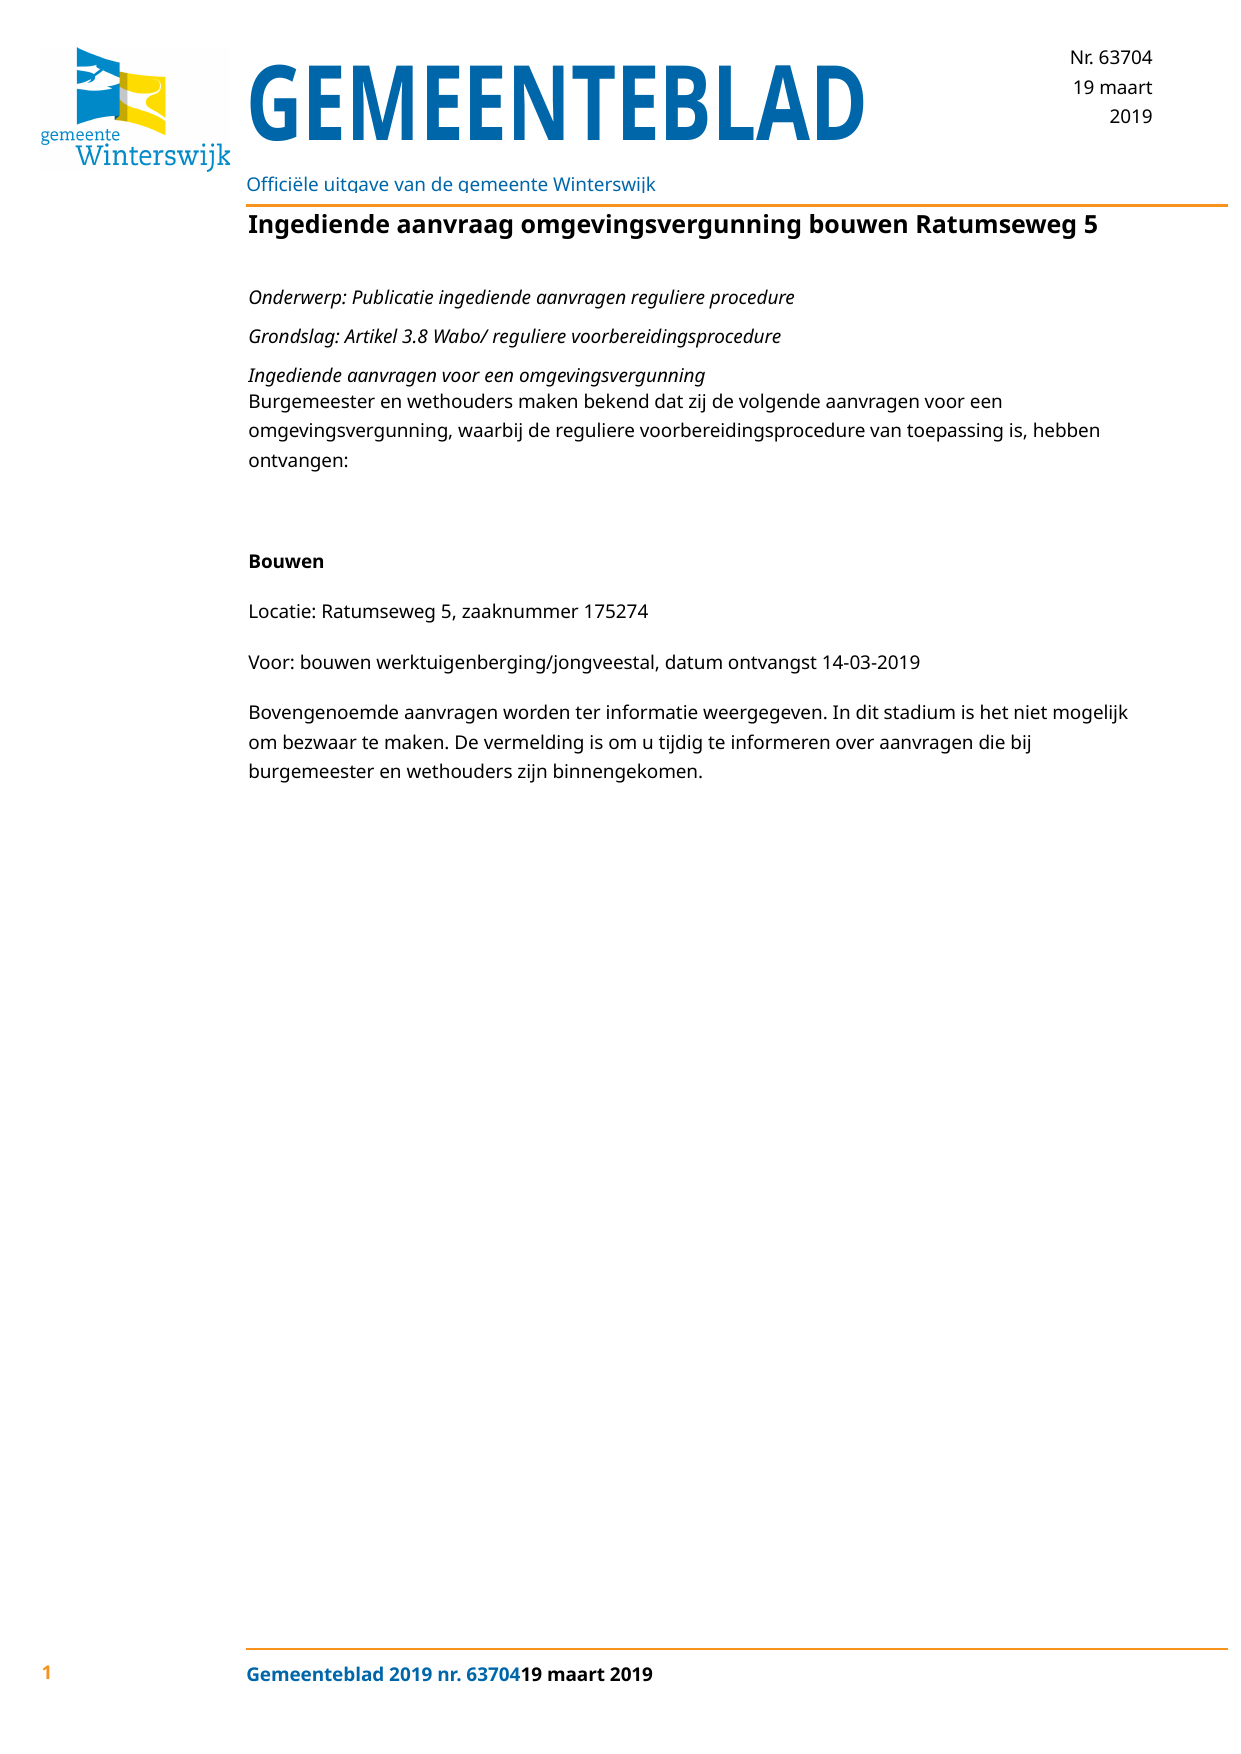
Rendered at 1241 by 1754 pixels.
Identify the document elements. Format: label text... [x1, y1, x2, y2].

text Locatie: Ratumseweg 5, zaaknummer 175274 [248, 598, 1152, 624]
text Onderwerp: Publicatie ingediende aanvragen reguliere procedure [248, 284, 1152, 309]
picture [225, 153, 231, 162]
picture [41, 47, 231, 172]
text Ingediende aanvragen voor een omgevingsvergunning [248, 362, 1152, 388]
text Bouwen [248, 548, 1152, 574]
text Voor: bouwen werktuigenberging/jongveestal, datum ontvangst 14-03-2019 [248, 649, 1152, 675]
text Burgemeester en wethouders maken bekend dat zij de volgende aanvragen voor een omgevingsvergunning, waarbij de reguliere voorbereidingsprocedure van toepassing is, hebben ontvangen: [248, 388, 1152, 473]
text Bovengenoemde aanvragen worden ter informatie weergegeven. In dit stadium is het niet mogelijk om bezwaar te maken. De vermelding is om u tijdig te informeren over aanvragen die bij burgemeester en wethouders zijn binnengekomen. [248, 699, 1152, 784]
text Grondslag: Artikel 3.8 Wabo/ reguliere voorbereidingsprocedure [248, 323, 1152, 349]
text Ingediende aanvraag omgevingsvergunning bouwen Ratumseweg 5 [248, 207, 1152, 241]
